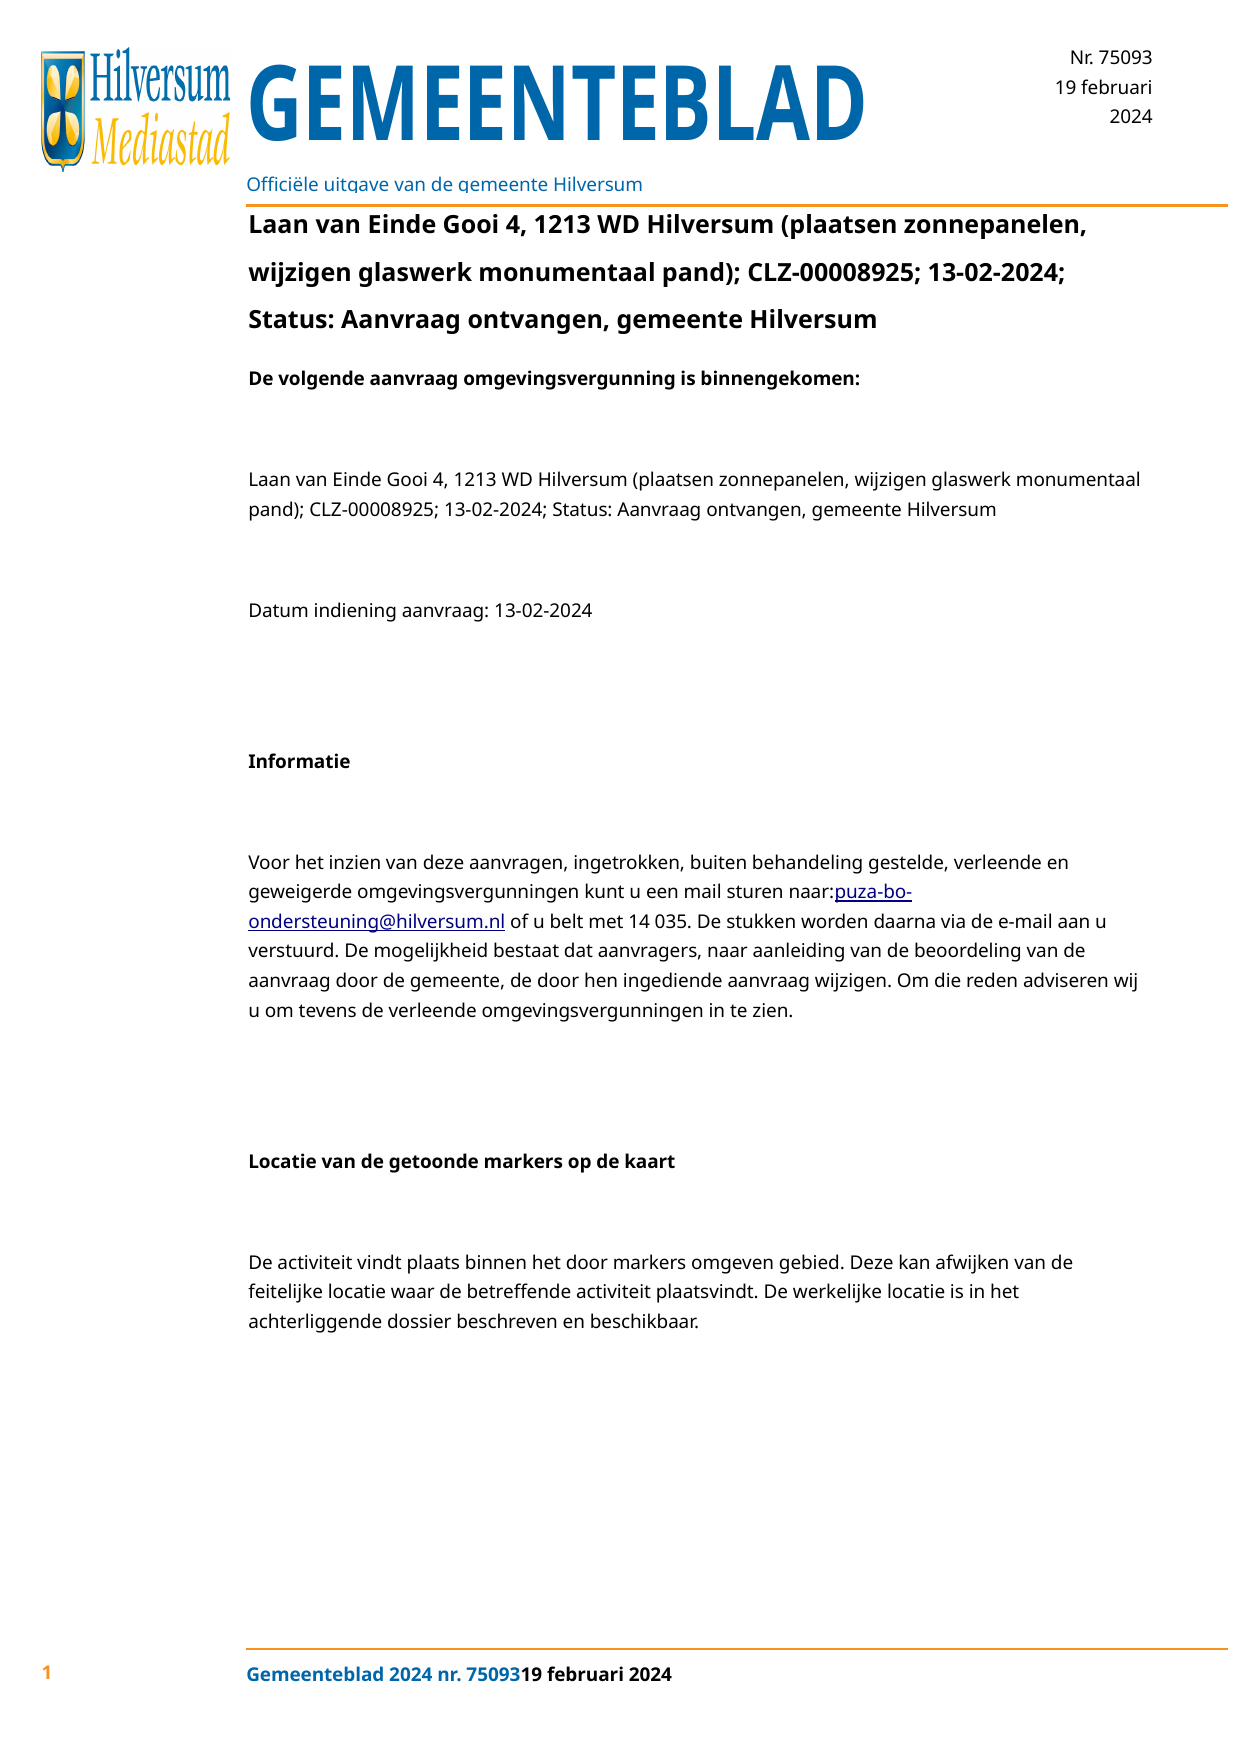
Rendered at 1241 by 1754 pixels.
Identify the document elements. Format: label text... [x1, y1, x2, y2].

text Datum indiening aanvraag: 13-02-2024 [248, 597, 1152, 622]
text Laan van Einde Gooi 4, 1213 WD Hilversum (plaatsen zonnepanelen, wijzigen glaswerk monumentaal pand); CLZ-00008925; 13-02-2024; Status: Aanvraag ontvangen, gemeente Hilversum [248, 207, 1152, 336]
text De volgende aanvraag omgevingsvergunning is binnengekomen: [248, 366, 1152, 391]
text Locatie van de getoonde markers op de kaart [248, 1148, 1152, 1174]
text De activiteit vindt plaats binnen het door markers omgeven gebied. Deze kan afwijken van de feitelijke locatie waar de betreffende activiteit plaatsvindt. De werkelijke locatie is in het achterliggende dossier beschreven en beschikbaar. [248, 1249, 1152, 1334]
picture [41, 47, 231, 172]
text Laan van Einde Gooi 4, 1213 WD Hilversum (plaatsen zonnepanelen, wijzigen glaswerk monumentaal pand); CLZ-00008925; 13-02-2024; Status: Aanvraag ontvangen, gemeente Hilversum [248, 466, 1152, 522]
text Informatie [248, 748, 1152, 774]
text Voor het inzien van deze aanvragen, ingetrokken, buiten behandeling gestelde, verleende en geweigerde omgevingsvergunningen kunt u een mail sturen naar:puza-bo-ondersteuning@hilversum.nl of u belt met 14 035. De stukken worden daarna via de e-mail aan u verstuurd. De mogelijkheid bestaat dat aanvragers, naar aanleiding van de beoordeling van de aanvraag door de gemeente, de door hen ingediende aanvraag wijzigen. Om die reden adviseren wij u om tevens de verleende omgevingsvergunningen in te zien. [248, 849, 1152, 1022]
